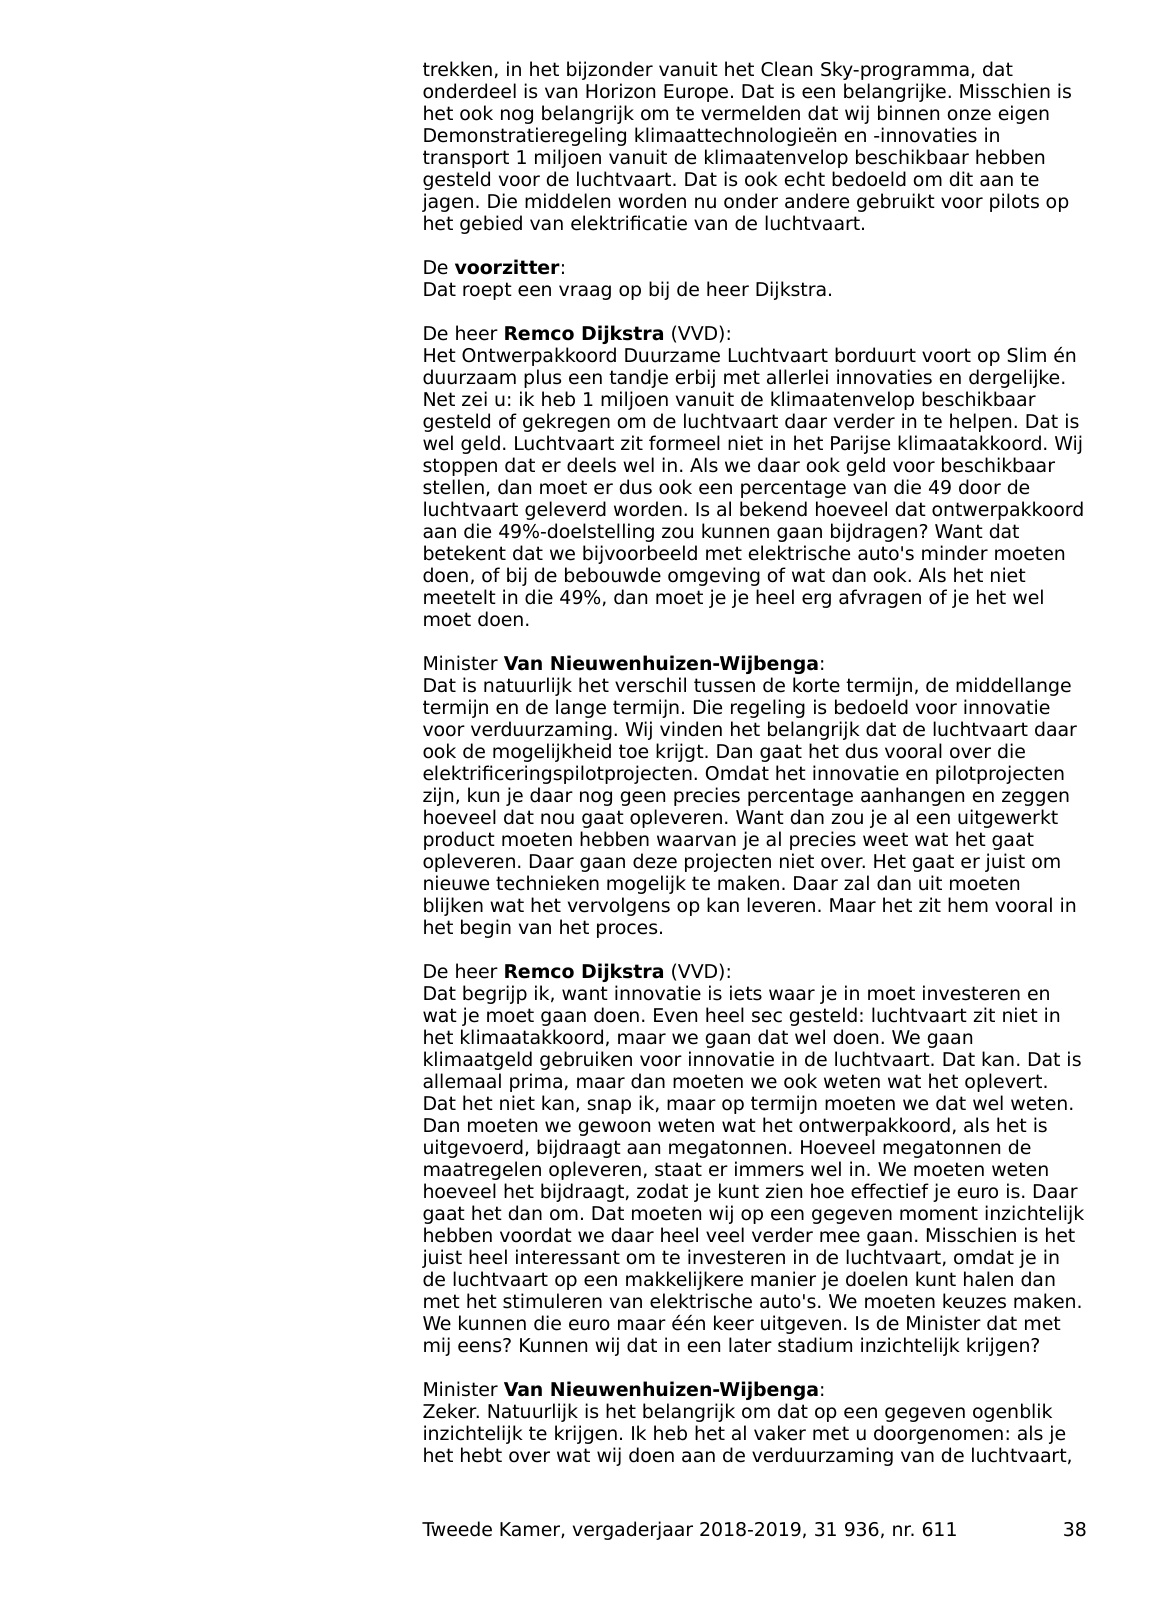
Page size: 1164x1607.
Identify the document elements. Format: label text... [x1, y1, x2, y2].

text Het Ontwerpakkoord Duurzame Luchtvaart borduurt voort op Slim én duurzaam plus een tandje erbij met allerlei innovaties en dergelijke. Net zei u: ik heb 1 miljoen vanuit de klimaatenvelop beschikbaar gesteld of gekregen om de luchtvaart daar verder in te helpen. Dat is wel geld. Luchtvaart zit formeel niet in het Parijse klimaatakkoord. Wij stoppen dat er deels wel in. Als we daar ook geld voor beschikbaar stellen, dan moet er dus ook een percentage van die 49 door de luchtvaart geleverd worden. Is al bekend hoeveel dat ontwerpakkoord aan die 49%-doelstelling zou kunnen gaan bijdragen? Want dat betekent dat we bijvoorbeeld met elektrische auto's minder moeten doen, of bij de bebouwde omgeving of wat dan ook. Als het niet meetelt in die 49%, dan moet je je heel erg afvragen of je het wel moet doen. [422, 345, 1087, 631]
text De voorzitter: [422, 257, 1087, 279]
text Dat begrijp ik, want innovatie is iets waar je in moet investeren en wat je moet gaan doen. Even heel sec gesteld: luchtvaart zit niet in het klimaatakkoord, maar we gaan dat wel doen. We gaan klimaatgeld gebruiken voor innovatie in de luchtvaart. Dat kan. Dat is allemaal prima, maar dan moeten we ook weten wat het oplevert. Dat het niet kan, snap ik, maar op termijn moeten we dat wel weten. Dan moeten we gewoon weten wat het ontwerpakkoord, als het is uitgevoerd, bijdraagt aan megatonnen. Hoeveel megatonnen de maatregelen opleveren, staat er immers wel in. We moeten weten hoeveel het bijdraagt, zodat je kunt zien hoe effectief je euro is. Daar gaat het dan om. Dat moeten wij op een gegeven moment inzichtelijk hebben voordat we daar heel veel verder mee gaan. Misschien is het juist heel interessant om te investeren in de luchtvaart, omdat je in de luchtvaart op een makkelijkere manier je doelen kunt halen dan met het stimuleren van elektrische auto's. We moeten keuzes maken. We kunnen die euro maar één keer uitgeven. Is de Minister dat met mij eens? Kunnen wij dat in een later stadium inzichtelijk krijgen? [422, 983, 1087, 1357]
text Minister Van Nieuwenhuizen-Wijbenga: [422, 653, 1087, 675]
text Zeker. Natuurlijk is het belangrijk om dat op een gegeven ogenblik inzichtelijk te krijgen. Ik heb het al vaker met u doorgenomen: als je het hebt over wat wij doen aan de verduurzaming van de luchtvaart, [422, 1401, 1087, 1467]
text De heer Remco Dijkstra (VVD): [422, 961, 1087, 983]
text Minister Van Nieuwenhuizen-Wijbenga: [422, 1379, 1087, 1401]
text Dat roept een vraag op bij de heer Dijkstra. [422, 279, 1087, 301]
text Dat is natuurlijk het verschil tussen de korte termijn, de middellange termijn en de lange termijn. Die regeling is bedoeld voor innovatie voor verduurzaming. Wij vinden het belangrijk dat de luchtvaart daar ook de mogelijkheid toe krijgt. Dan gaat het dus vooral over die elektrificeringspilotprojecten. Omdat het innovatie en pilotprojecten zijn, kun je daar nog geen precies percentage aanhangen en zeggen hoeveel dat nou gaat opleveren. Want dan zou je al een uitgewerkt product moeten hebben waarvan je al precies weet wat het gaat opleveren. Daar gaan deze projecten niet over. Het gaat er juist om nieuwe technieken mogelijk te maken. Daar zal dan uit moeten blijken wat het vervolgens op kan leveren. Maar het zit hem vooral in het begin van het proces. [422, 675, 1087, 939]
text trekken, in het bijzonder vanuit het Clean Sky-programma, dat onderdeel is van Horizon Europe. Dat is een belangrijke. Misschien is het ook nog belangrijk om te vermelden dat wij binnen onze eigen Demonstratieregeling klimaattechnologieën en -innovaties in transport 1 miljoen vanuit de klimaatenvelop beschikbaar hebben gesteld voor de luchtvaart. Dat is ook echt bedoeld om dit aan te jagen. Die middelen worden nu onder andere gebruikt voor pilots op het gebied van elektrificatie van de luchtvaart. [422, 59, 1087, 235]
text De heer Remco Dijkstra (VVD): [422, 323, 1087, 345]
